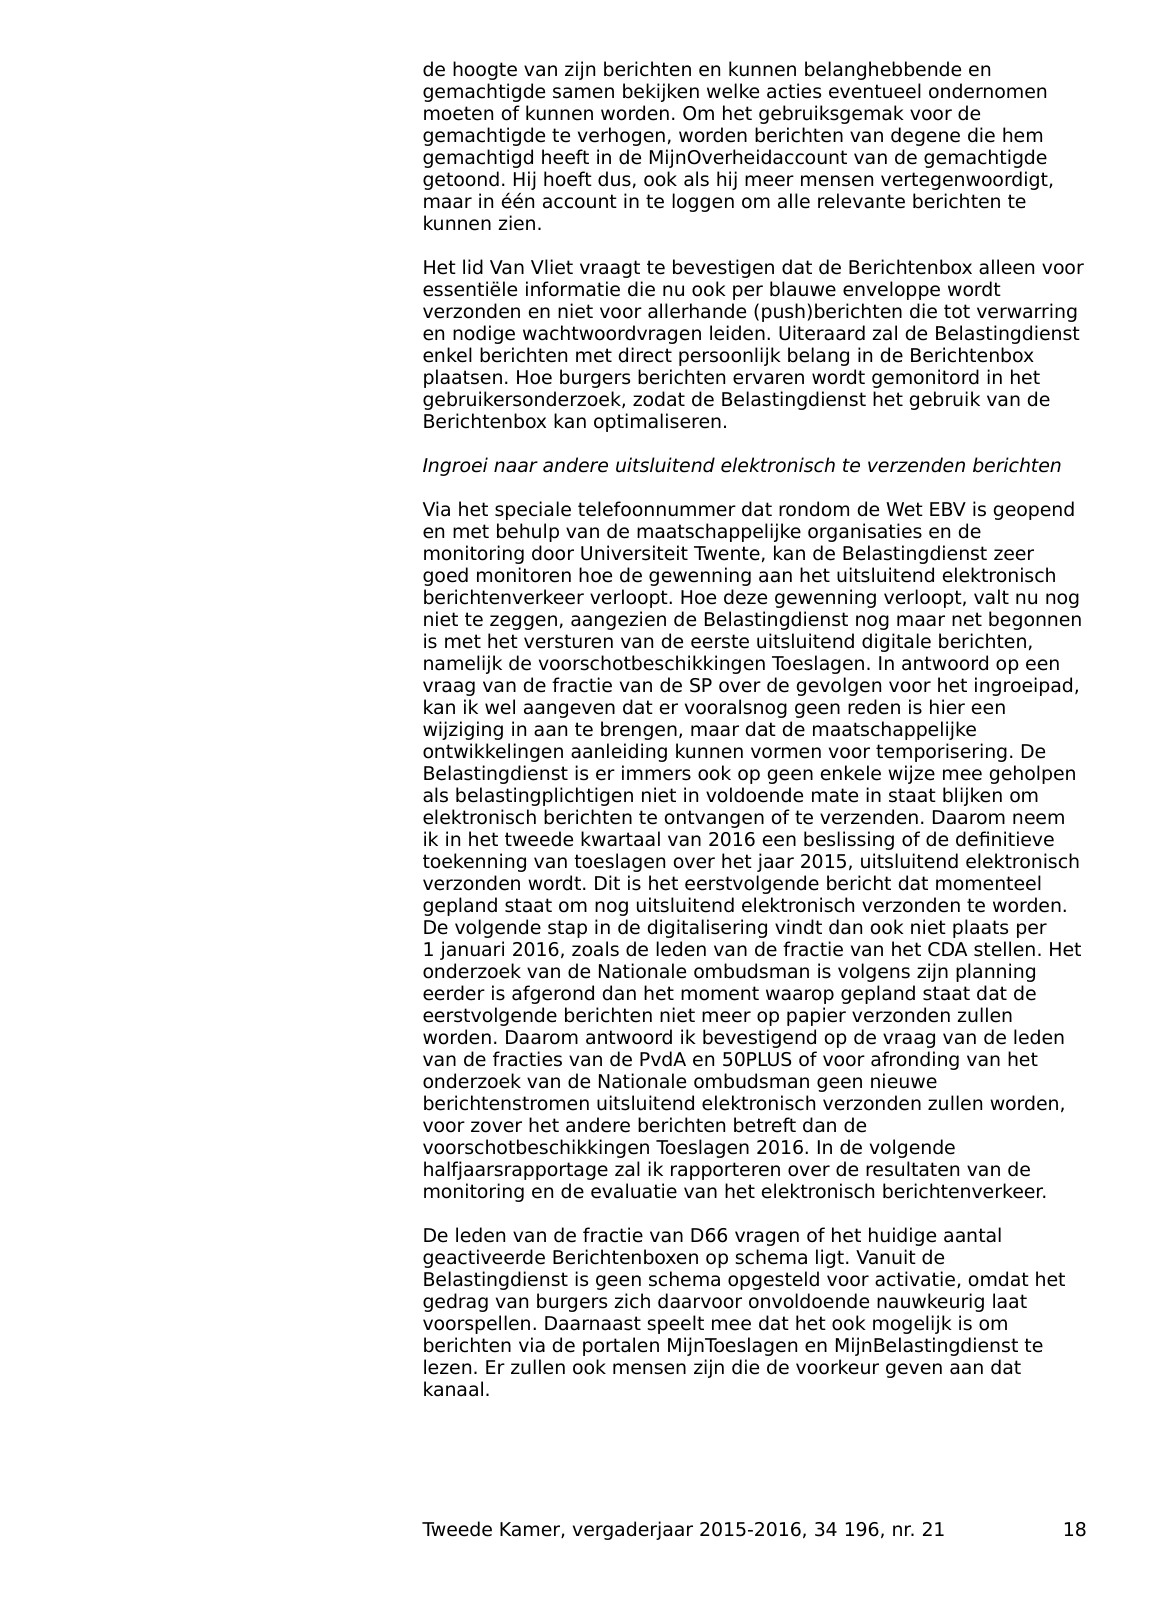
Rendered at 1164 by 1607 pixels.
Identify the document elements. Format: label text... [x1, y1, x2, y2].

text de hoogte van zijn berichten en kunnen belanghebbende en gemachtigde samen bekijken welke acties eventueel ondernomen moeten of kunnen worden. Om het gebruiksgemak voor de gemachtigde te verhogen, worden berichten van degene die hem gemachtigd heeft in de MijnOverheidaccount van de gemachtigde getoond. Hij hoeft dus, ook als hij meer mensen vertegenwoordigt, maar in één account in te loggen om alle relevante berichten te kunnen zien. [422, 59, 1087, 235]
subtitle Ingroei naar andere uitsluitend elektronisch te verzenden berichten [422, 455, 1087, 477]
text Het lid Van Vliet vraagt te bevestigen dat de Berichtenbox alleen voor essentiële informatie die nu ook per blauwe enveloppe wordt verzonden en niet voor allerhande (push)berichten die tot verwarring en nodige wachtwoordvragen leiden. Uiteraard zal de Belastingdienst enkel berichten met direct persoonlijk belang in de Berichtenbox plaatsen. Hoe burgers berichten ervaren wordt gemonitord in het gebruikersonderzoek, zodat de Belastingdienst het gebruik van de Berichtenbox kan optimaliseren. [422, 257, 1087, 433]
text De leden van de fractie van D66 vragen of het huidige aantal geactiveerde Berichtenboxen op schema ligt. Vanuit de Belastingdienst is geen schema opgesteld voor activatie, omdat het gedrag van burgers zich daarvoor onvoldoende nauwkeurig laat voorspellen. Daarnaast speelt mee dat het ook mogelijk is om berichten via de portalen MijnToeslagen en MijnBelastingdienst te lezen. Er zullen ook mensen zijn die de voorkeur geven aan dat kanaal. [422, 1225, 1087, 1401]
text Via het speciale telefoonnummer dat rondom de Wet EBV is geopend en met behulp van de maatschappelijke organisaties en de monitoring door Universiteit Twente, kan de Belastingdienst zeer goed monitoren hoe de gewenning aan het uitsluitend elektronisch berichtenverkeer verloopt. Hoe deze gewenning verloopt, valt nu nog niet te zeggen, aangezien de Belastingdienst nog maar net begonnen is met het versturen van de eerste uitsluitend digitale berichten, namelijk de voorschotbeschikkingen Toeslagen. In antwoord op een vraag van de fractie van de SP over de gevolgen voor het ingroeipad, kan ik wel aangeven dat er vooralsnog geen reden is hier een wijziging in aan te brengen, maar dat de maatschappelijke ontwikkelingen aanleiding kunnen vormen voor temporisering. De Belastingdienst is er immers ook op geen enkele wijze mee geholpen als belastingplichtigen niet in voldoende mate in staat blijken om elektronisch berichten te ontvangen of te verzenden. Daarom neem ik in het tweede kwartaal van 2016 een beslissing of de definitieve toekenning van toeslagen over het jaar 2015, uitsluitend elektronisch verzonden wordt. Dit is het eerstvolgende bericht dat momenteel gepland staat om nog uitsluitend elektronisch verzonden te worden. De volgende stap in de digitalisering vindt dan ook niet plaats per 1 januari 2016, zoals de leden van de fractie van het CDA stellen. Het onderzoek van de Nationale ombudsman is volgens zijn planning eerder is afgerond dan het moment waarop gepland staat dat de eerstvolgende berichten niet meer op papier verzonden zullen worden. Daarom antwoord ik bevestigend op de vraag van de leden van de fracties van de PvdA en 50PLUS of voor afronding van het onderzoek van de Nationale ombudsman geen nieuwe berichtenstromen uitsluitend elektronisch verzonden zullen worden, voor zover het andere berichten betreft dan de voorschotbeschikkingen Toeslagen 2016. In de volgende halfjaarsrapportage zal ik rapporteren over de resultaten van de monitoring en de evaluatie van het elektronisch berichtenverkeer. [422, 499, 1087, 1203]
